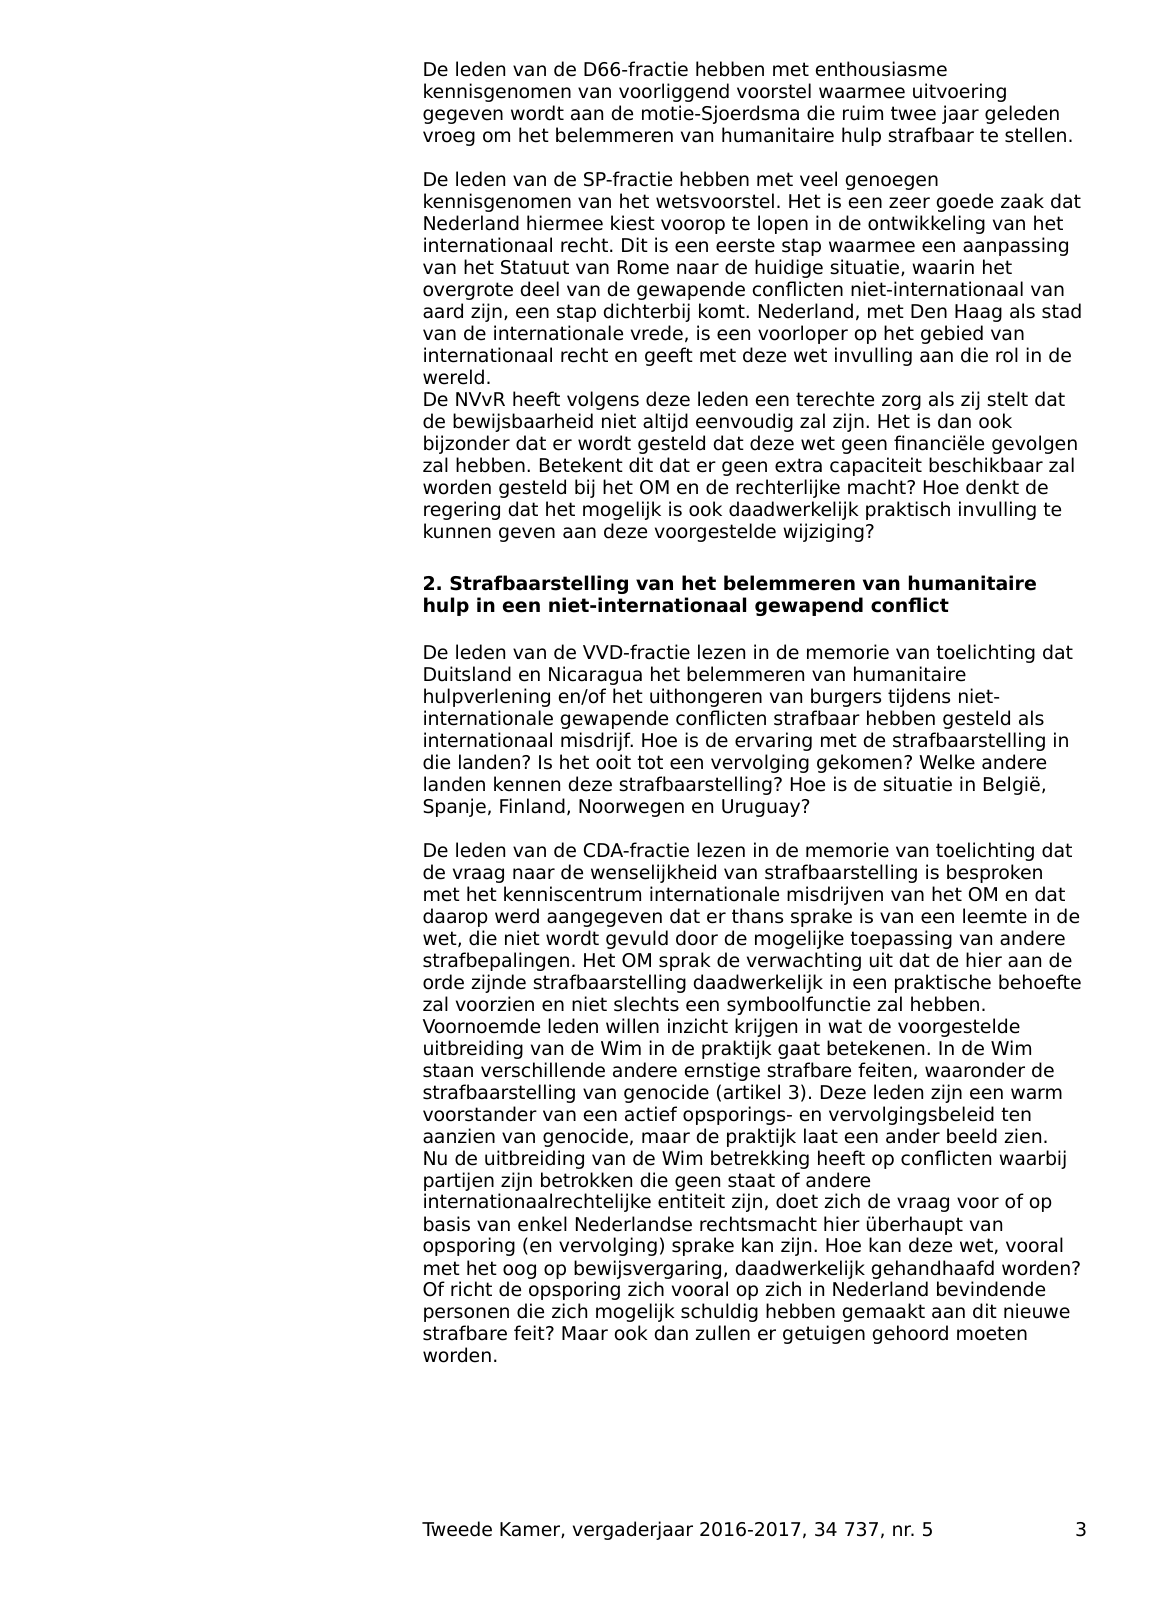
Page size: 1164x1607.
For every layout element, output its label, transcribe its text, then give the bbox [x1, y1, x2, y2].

text De leden van de D66-fractie hebben met enthousiasme kennisgenomen van voorliggend voorstel waarmee uitvoering gegeven wordt aan de motie-Sjoerdsma die ruim twee jaar geleden vroeg om het belemmeren van humanitaire hulp strafbaar te stellen. [422, 59, 1087, 147]
text Nu de uitbreiding van de Wim betrekking heeft op conflicten waarbij partijen zijn betrokken die geen staat of andere internationaalrechtelijke entiteit zijn, doet zich de vraag voor of op basis van enkel Nederlandse rechtsmacht hier überhaupt van opsporing (en vervolging) sprake kan zijn. Hoe kan deze wet, vooral met het oog op bewijsvergaring, daadwerkelijk gehandhaafd worden? Of richt de opsporing zich vooral op zich in Nederland bevindende personen die zich mogelijk schuldig hebben gemaakt aan dit nieuwe strafbare feit? Maar ook dan zullen er getuigen gehoord moeten worden. [422, 1147, 1087, 1367]
subtitle 2. Strafbaarstelling van het belemmeren van humanitaire hulp in een niet-internationaal gewapend conflict [422, 573, 1087, 617]
text De leden van de VVD-fractie lezen in de memorie van toelichting dat Duitsland en Nicaragua het belemmeren van humanitaire hulpverlening en/of het uithongeren van burgers tijdens niet-internationale gewapende conflicten strafbaar hebben gesteld als internationaal misdrijf. Hoe is de ervaring met de strafbaarstelling in die landen? Is het ooit tot een vervolging gekomen? Welke andere landen kennen deze strafbaarstelling? Hoe is de situatie in België, Spanje, Finland, Noorwegen en Uruguay? [422, 642, 1087, 818]
text De leden van de CDA-fractie lezen in de memorie van toelichting dat de vraag naar de wenselijkheid van strafbaarstelling is besproken met het kenniscentrum internationale misdrijven van het OM en dat daarop werd aangegeven dat er thans sprake is van een leemte in de wet, die niet wordt gevuld door de mogelijke toepassing van andere strafbepalingen. Het OM sprak de verwachting uit dat de hier aan de orde zijnde strafbaarstelling daadwerkelijk in een praktische behoefte zal voorzien en niet slechts een symboolfunctie zal hebben. [422, 840, 1087, 1016]
text De leden van de SP-fractie hebben met veel genoegen kennisgenomen van het wetsvoorstel. Het is een zeer goede zaak dat Nederland hiermee kiest voorop te lopen in de ontwikkeling van het internationaal recht. Dit is een eerste stap waarmee een aanpassing van het Statuut van Rome naar de huidige situatie, waarin het overgrote deel van de gewapende conflicten niet-internationaal van aard zijn, een stap dichterbij komt. Nederland, met Den Haag als stad van de internationale vrede, is een voorloper op het gebied van internationaal recht en geeft met deze wet invulling aan die rol in de wereld. [422, 169, 1087, 389]
text Voornoemde leden willen inzicht krijgen in wat de voorgestelde uitbreiding van de Wim in de praktijk gaat betekenen. In de Wim staan verschillende andere ernstige strafbare feiten, waaronder de strafbaarstelling van genocide (artikel 3). Deze leden zijn een warm voorstander van een actief opsporings- en vervolgingsbeleid ten aanzien van genocide, maar de praktijk laat een ander beeld zien. [422, 1016, 1087, 1147]
text De NVvR heeft volgens deze leden een terechte zorg als zij stelt dat de bewijsbaarheid niet altijd eenvoudig zal zijn. Het is dan ook bijzonder dat er wordt gesteld dat deze wet geen financiële gevolgen zal hebben. Betekent dit dat er geen extra capaciteit beschikbaar zal worden gesteld bij het OM en de rechterlijke macht? Hoe denkt de regering dat het mogelijk is ook daadwerkelijk praktisch invulling te kunnen geven aan deze voorgestelde wijziging? [422, 389, 1087, 543]
